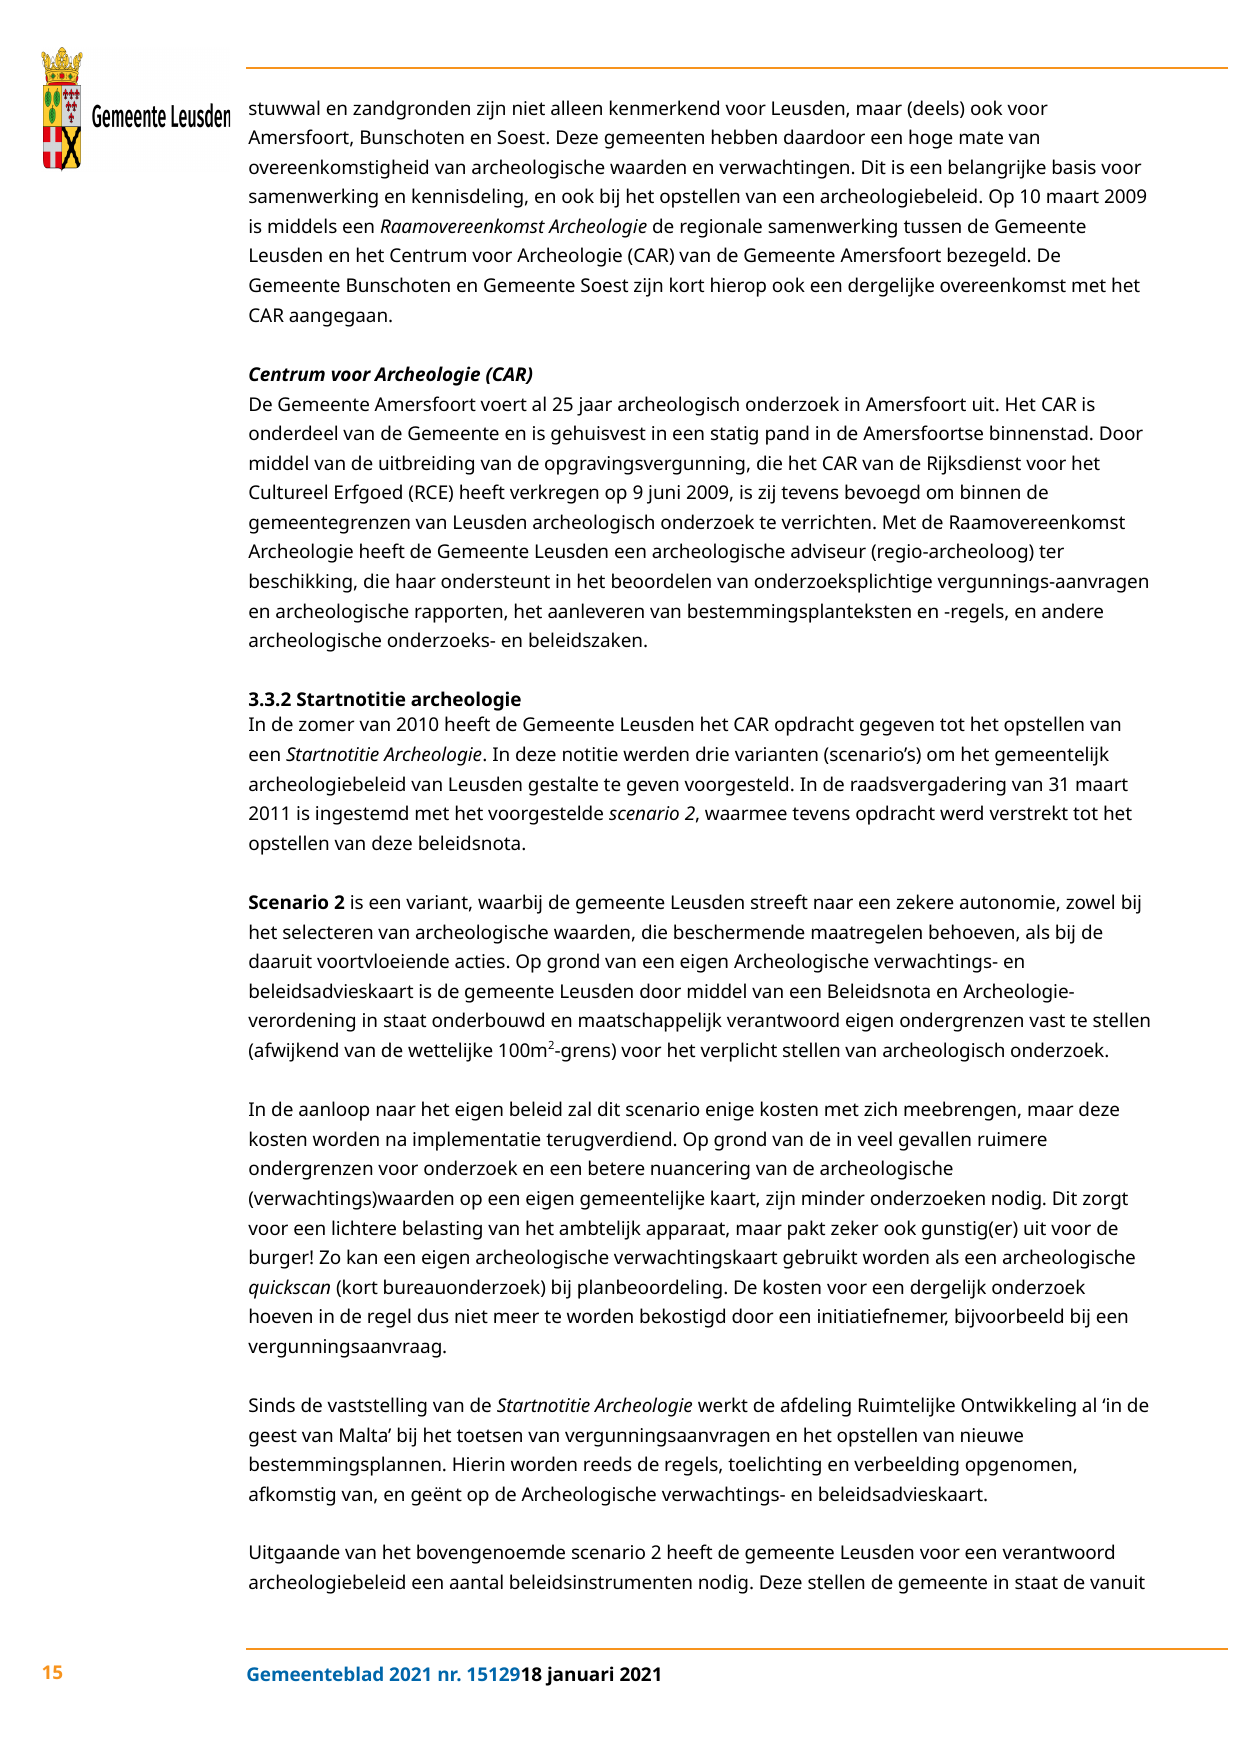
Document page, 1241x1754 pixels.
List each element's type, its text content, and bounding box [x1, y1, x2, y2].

picture [41, 47, 231, 172]
table_header Centrum voor Archeologie (CAR) De Gemeente Amersfoort voert al 25 jaar archeologisch onderzoek in Amersfoort uit. Het CAR is onderdeel van de Gemeente en is gehuisvest in een statig pand in de Amersfoortse binnenstad. Door middel van de uitbreiding van de opgravingsvergunning, die het CAR van de Rijksdienst voor het Cultureel Erfgoed (RCE) heeft verkregen op 9 juni 2009, is zij tevens bevoegd om binnen de gemeentegrenzen van Leusden archeologisch onderzoek te verrichten. Met de Raamovereenkomst Archeologie heeft de Gemeente Leusden een archeologische adviseur (regio-archeoloog) ter beschikking, die haar ondersteunt in het beoordelen van onderzoeksplichtige vergunnings-aanvragen en archeologische rapporten, het aanleveren van bestemmingsplanteksten en -regels, en andere archeologische onderzoeks- en beleidszaken. [248, 361, 1152, 653]
text 3.3.2 Startnotitie archeologie [248, 686, 1152, 712]
text stuwwal en zandgronden zijn niet alleen kenmerkend voor Leusden, maar (deels) ook voor Amersfoort, Bunschoten en Soest. Deze gemeenten hebben daardoor een hoge mate van overeenkomstigheid van archeologische waarden en verwachtingen. Dit is een belangrijke basis voor samenwerking en kennisdeling, en ook bij het opstellen van een archeologiebeleid. Op 10 maart 2009 is middels een Raamovereenkomst Archeologie de regionale samenwerking tussen de Gemeente Leusden en het Centrum voor Archeologie (CAR) van de Gemeente Amersfoort bezegeld. De Gemeente Bunschoten en Gemeente Soest zijn kort hierop ook een dergelijke overeenkomst met het CAR aangegaan. [248, 95, 1152, 328]
text Uitgaande van het bovengenoemde scenario 2 heeft de gemeente Leusden voor een verantwoord archeologiebeleid een aantal beleidsinstrumenten nodig. Deze stellen de gemeente in staat de vanuit [248, 1539, 1152, 1595]
table_header Scenario 2 is een variant, waarbij de gemeente Leusden streeft naar een zekere autonomie, zowel bij het selecteren van archeologische waarden, die beschermende maatregelen behoeven, als bij de daaruit voortvloeiende acties. Op grond van een eigen Archeologische verwachtings- en beleidsadvieskaart is de gemeente Leusden door middel van een Beleidsnota en Archeologie-verordening in staat onderbouwd en maatschappelijk verantwoord eigen ondergrenzen vast te stellen (afwijkend van de wettelijke 100m2-grens) voor het verplicht stellen van archeologisch onderzoek. In de aanloop naar het eigen beleid zal dit scenario enige kosten met zich meebrengen, maar deze kosten worden na implementatie terugverdiend. Op grond van de in veel gevallen ruimere ondergrenzen voor onderzoek en een betere nuancering van de archeologische (verwachtings)waarden op een eigen gemeentelijke kaart, zijn minder onderzoeken nodig. Dit zorgt voor een lichtere belasting van het ambtelijk apparaat, maar pakt zeker ook gunstig(er) uit voor de burger! Zo kan een eigen archeologische verwachtingskaart gebruikt worden als een archeologische quickscan (kort bureauonderzoek) bij planbeoordeling. De kosten voor een dergelijk onderzoek hoeven in de regel dus niet meer te worden bekostigd door een initiatiefnemer, bijvoorbeeld bij een vergunningsaanvraag. Sinds de vaststelling van de Startnotitie Archeologie werkt de afdeling Ruimtelijke Ontwikkeling al ‘in de geest van Malta’ bij het toetsen van vergunningsaanvragen en het opstellen van nieuwe bestemmingsplannen. Hierin worden reeds de regels, toelichting en verbeelding opgenomen, afkomstig van, en geënt op de Archeologische verwachtings- en beleidsadvieskaart. [248, 889, 1152, 1507]
text In de zomer van 2010 heeft de Gemeente Leusden het CAR opdracht gegeven tot het opstellen van een Startnotitie Archeologie. In deze notitie werden drie varianten (scenario’s) om het gemeentelijk archeologiebeleid van Leusden gestalte te geven voorgesteld. In de raadsvergadering van 31 maart 2011 is ingestemd met het voorgestelde scenario 2, waarmee tevens opdracht werd verstrekt tot het opstellen van deze beleidsnota. [248, 712, 1152, 856]
